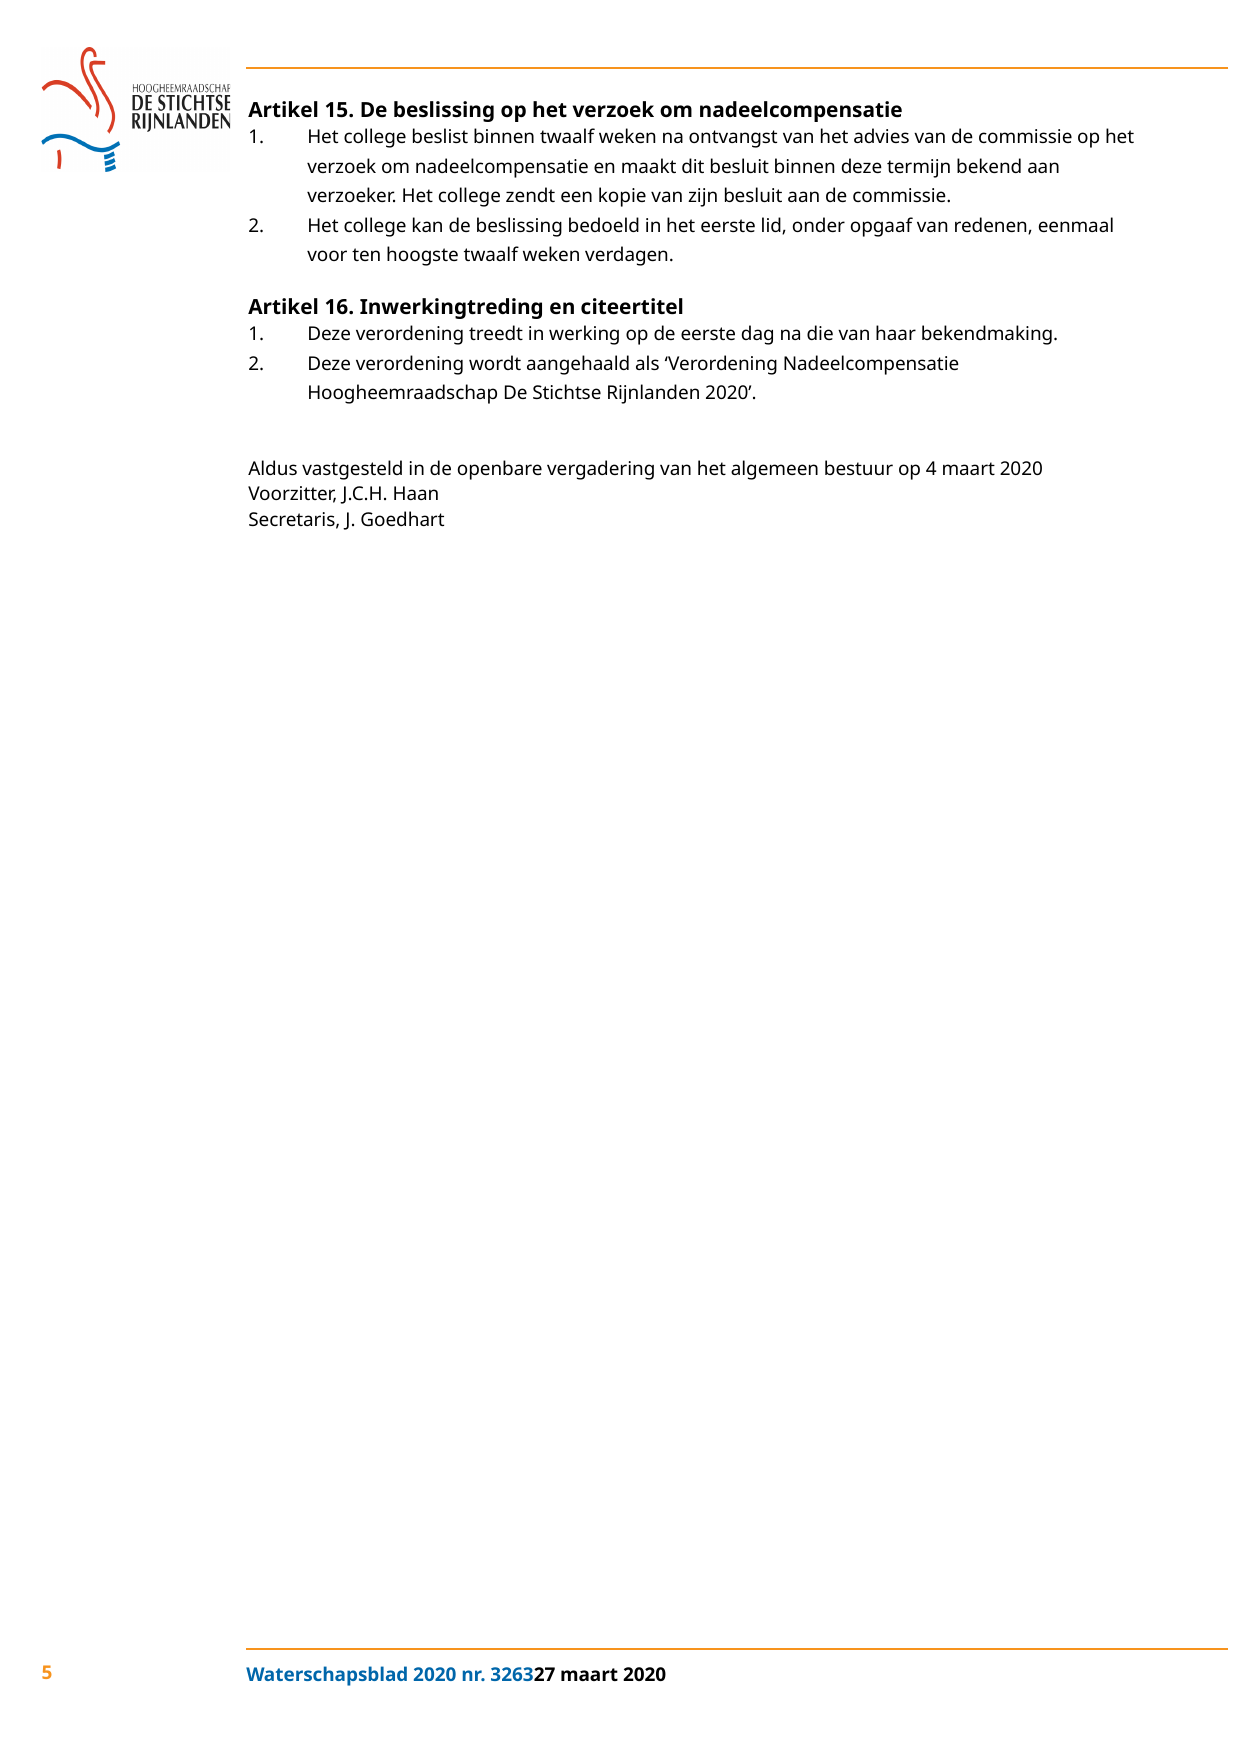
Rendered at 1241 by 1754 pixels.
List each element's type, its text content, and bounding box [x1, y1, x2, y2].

list Deze verordening treedt in werking op de eerste dag na die van haar bekendmaking. [248, 320, 1152, 346]
list Deze verordening wordt aangehaald als ‘Verordening Nadeelcompensatie Hoogheemraadschap De Stichtse Rijnlanden 2020’. [248, 350, 1152, 405]
text Secretaris, J. Goedhart [248, 506, 1152, 532]
picture [41, 47, 231, 172]
list Het college kan de beslissing bedoeld in het eerste lid, onder opgaaf van redenen, eenmaal voor ten hoogste twaalf weken verdagen. [248, 212, 1152, 267]
text Aldus vastgesteld in de openbare vergadering van het algemeen bestuur op 4 maart 2020 [248, 455, 1152, 481]
text Artikel 16. Inwerkingtreding en citeertitel [248, 292, 1152, 320]
text Artikel 15. De beslissing op het verzoek om nadeelcompensatie [248, 95, 1152, 123]
text Voorzitter, J.C.H. Haan [248, 481, 1152, 506]
list Het college beslist binnen twaalf weken na ontvangst van het advies van de commissie op het verzoek om nadeelcompensatie en maakt dit besluit binnen deze termijn bekend aan verzoeker. Het college zendt een kopie van zijn besluit aan de commissie. [248, 123, 1152, 208]
